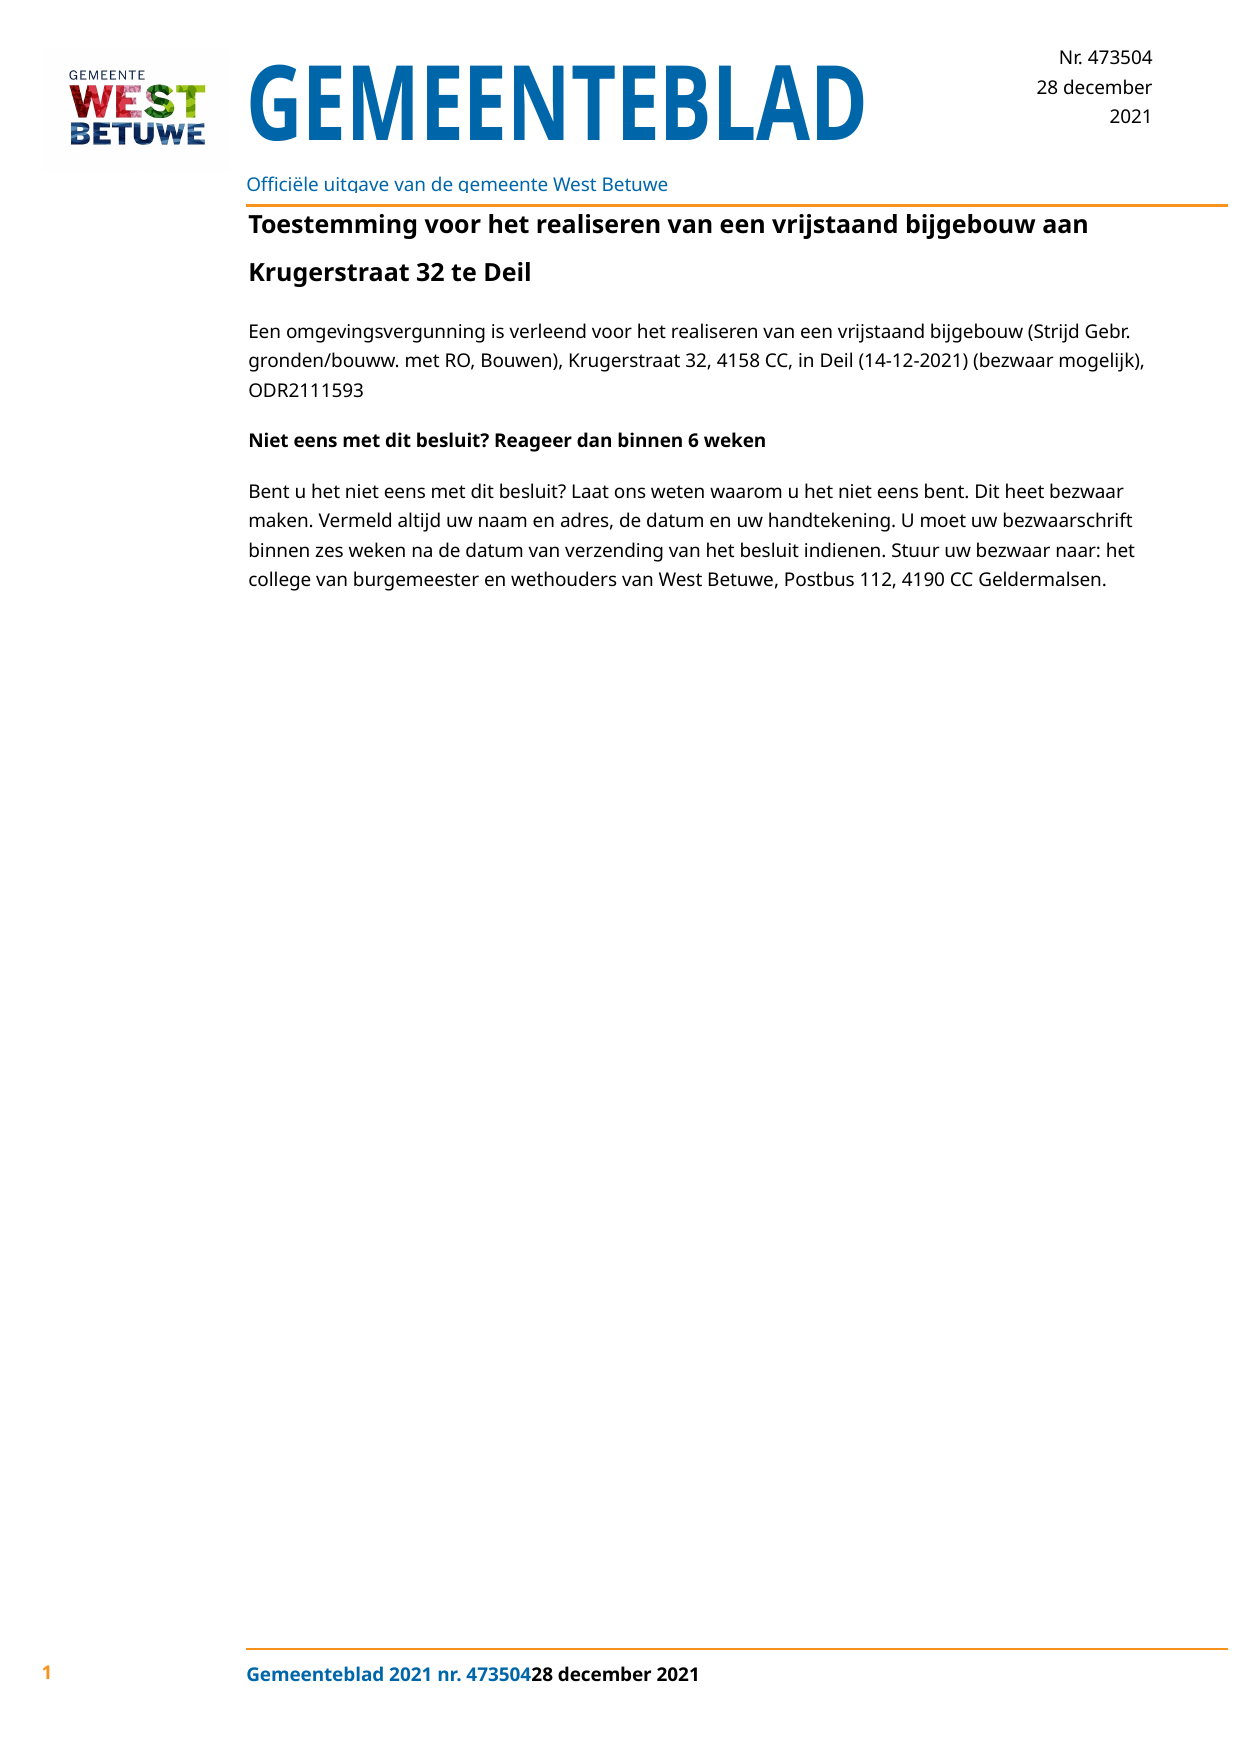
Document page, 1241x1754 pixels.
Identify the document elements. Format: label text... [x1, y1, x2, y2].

text Niet eens met dit besluit? Reageer dan binnen 6 weken [248, 427, 1152, 453]
text Bent u het niet eens met dit besluit? Laat ons weten waarom u het niet eens bent. Dit heet bezwaar maken. Vermeld altijd uw naam en adres, de datum en uw handtekening. U moet uw bezwaarschrift binnen zes weken na de datum van verzending van het besluit indienen. Stuur uw bezwaar naar: het college van burgemeester en wethouders van West Betuwe, Postbus 112, 4190 CC Geldermalsen. [248, 478, 1152, 592]
text Toestemming voor het realiseren van een vrijstaand bijgebouw aan Krugerstraat 32 te Deil [248, 207, 1152, 288]
text Een omgevingsvergunning is verleend voor het realiseren van een vrijstaand bijgebouw (Strijd Gebr. gronden/bouww. met RO, Bouwen), Krugerstraat 32, 4158 CC, in Deil (14-12-2021) (bezwaar mogelijk), ODR2111593 [248, 318, 1152, 403]
picture [41, 47, 231, 172]
